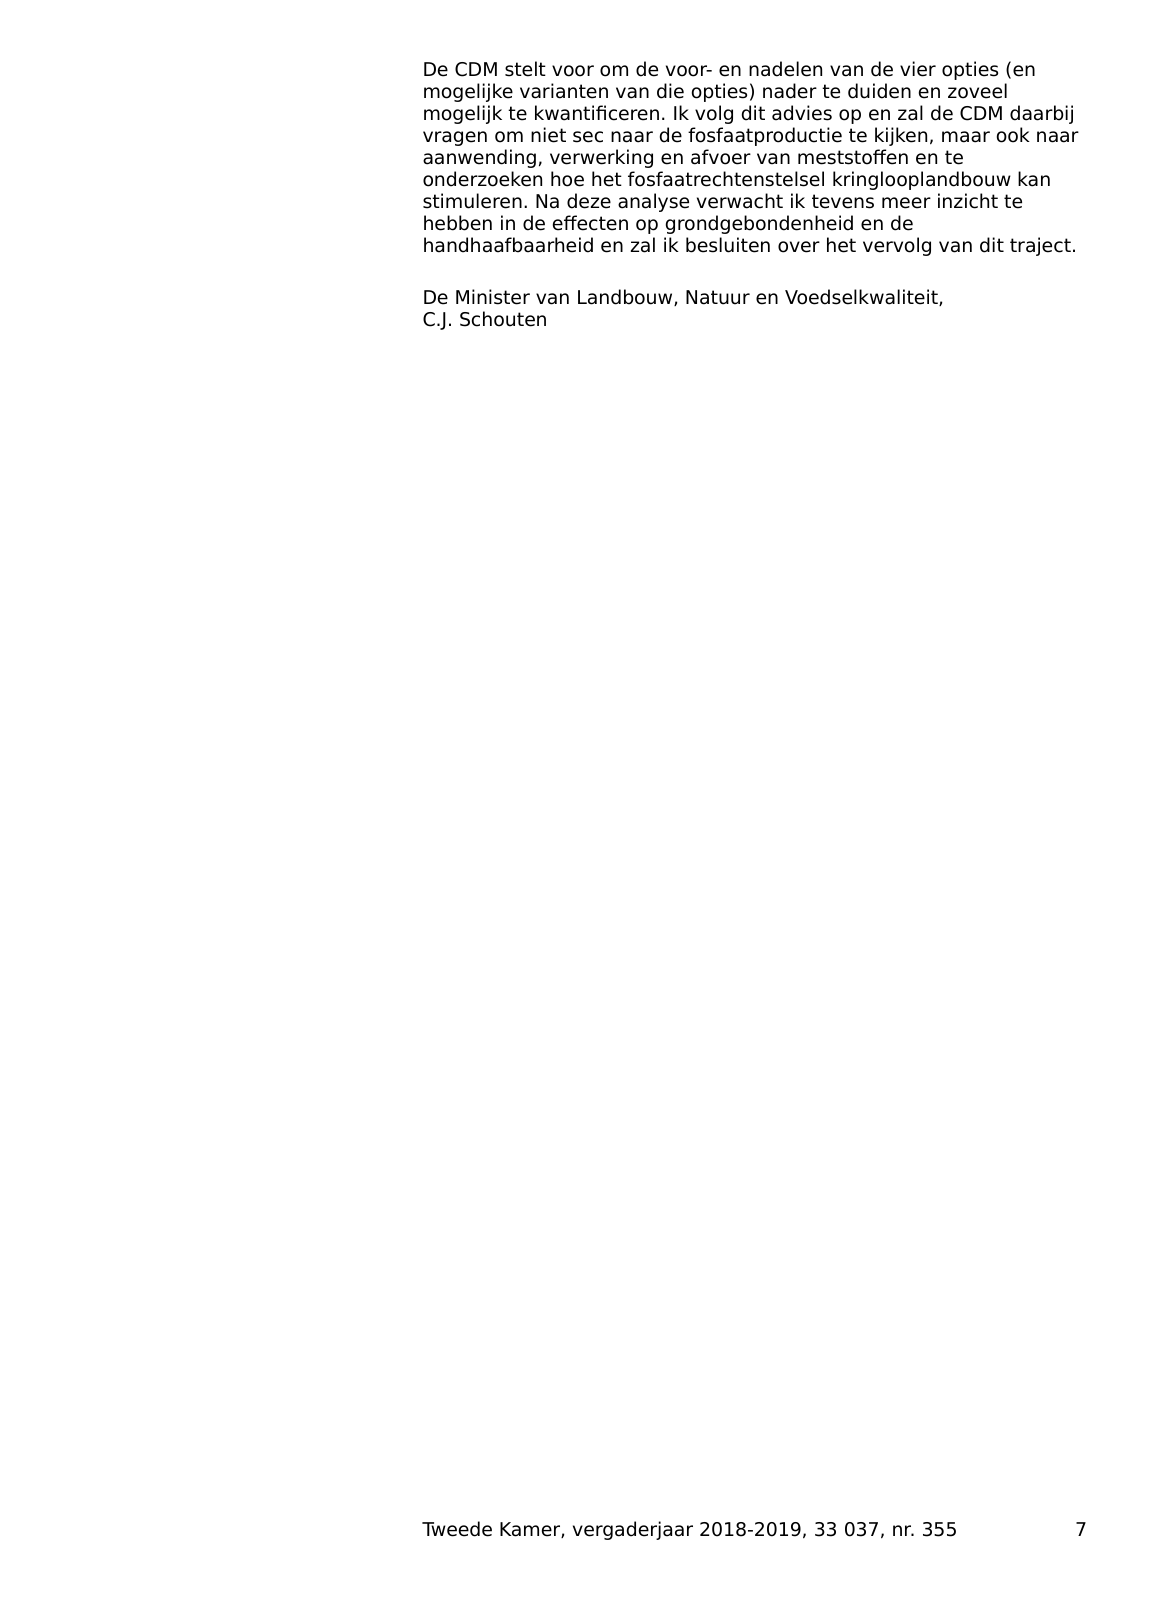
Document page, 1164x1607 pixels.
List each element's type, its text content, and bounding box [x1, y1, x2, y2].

text De Minister van Landbouw, Natuur en Voedselkwaliteit, C.J. Schouten [422, 287, 1087, 331]
text De CDM stelt voor om de voor- en nadelen van de vier opties (en mogelijke varianten van die opties) nader te duiden en zoveel mogelijk te kwantificeren. Ik volg dit advies op en zal de CDM daarbij vragen om niet sec naar de fosfaatproductie te kijken, maar ook naar aanwending, verwerking en afvoer van meststoffen en te onderzoeken hoe het fosfaatrechtenstelsel kringlooplandbouw kan stimuleren. Na deze analyse verwacht ik tevens meer inzicht te hebben in de effecten op grondgebondenheid en de handhaafbaarheid en zal ik besluiten over het vervolg van dit traject. [422, 59, 1087, 257]
